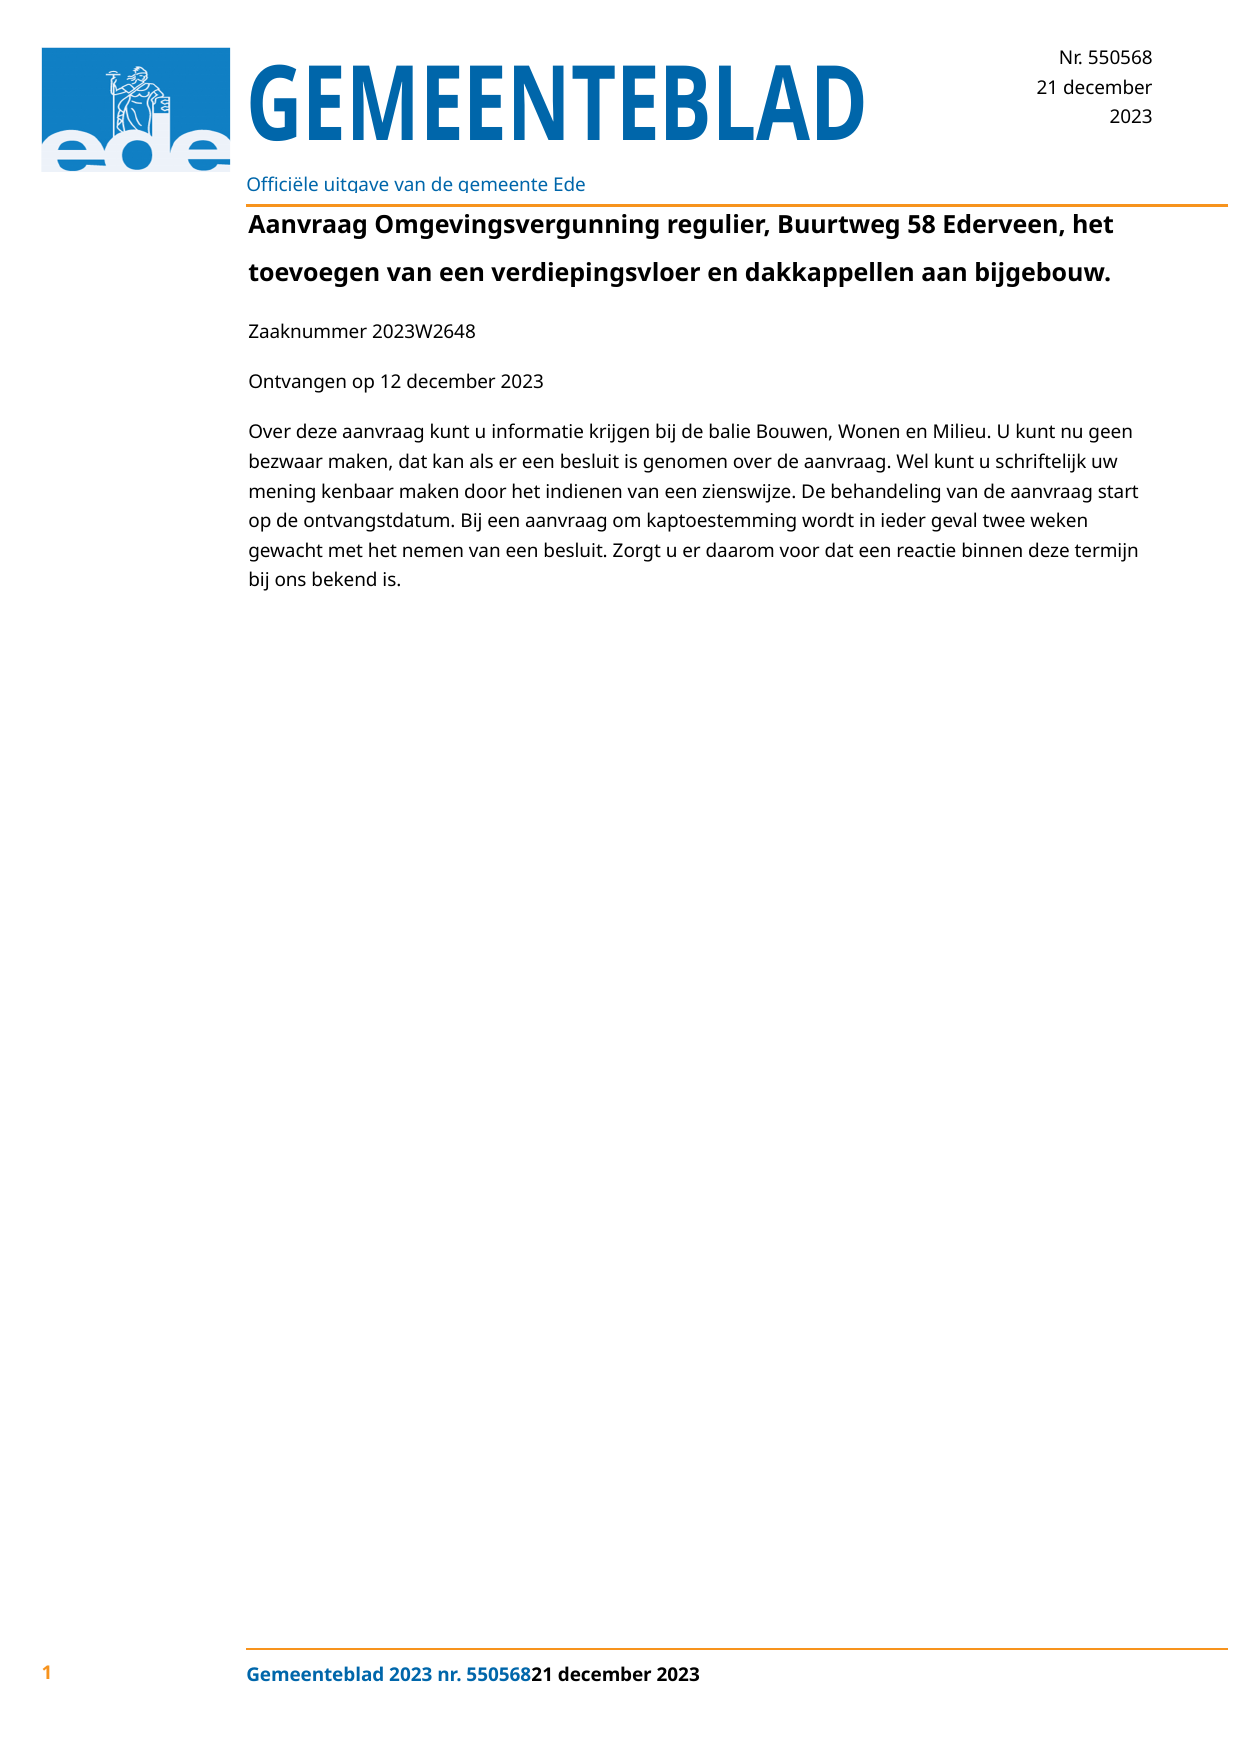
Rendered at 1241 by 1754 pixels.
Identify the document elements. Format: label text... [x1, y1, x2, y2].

text Zaaknummer 2023W2648 [248, 318, 1152, 344]
text Aanvraag Omgevingsvergunning regulier, Buurtweg 58 Ederveen, het toevoegen van een verdiepingsvloer en dakkappellen aan bijgebouw. [248, 207, 1152, 288]
text Over deze aanvraag kunt u informatie krijgen bij de balie Bouwen, Wonen en Milieu. U kunt nu geen bezwaar maken, dat kan als er een besluit is genomen over de aanvraag. Wel kunt u schriftelijk uw mening kenbaar maken door het indienen van een zienswijze. De behandeling van de aanvraag start op de ontvangstdatum. Bij een aanvraag om kaptoestemming wordt in ieder geval twee weken gewacht met het nemen van een besluit. Zorgt u er daarom voor dat een reactie binnen deze termijn bij ons bekend is. [248, 419, 1152, 592]
text Ontvangen op 12 december 2023 [248, 368, 1152, 394]
picture [41, 47, 231, 172]
